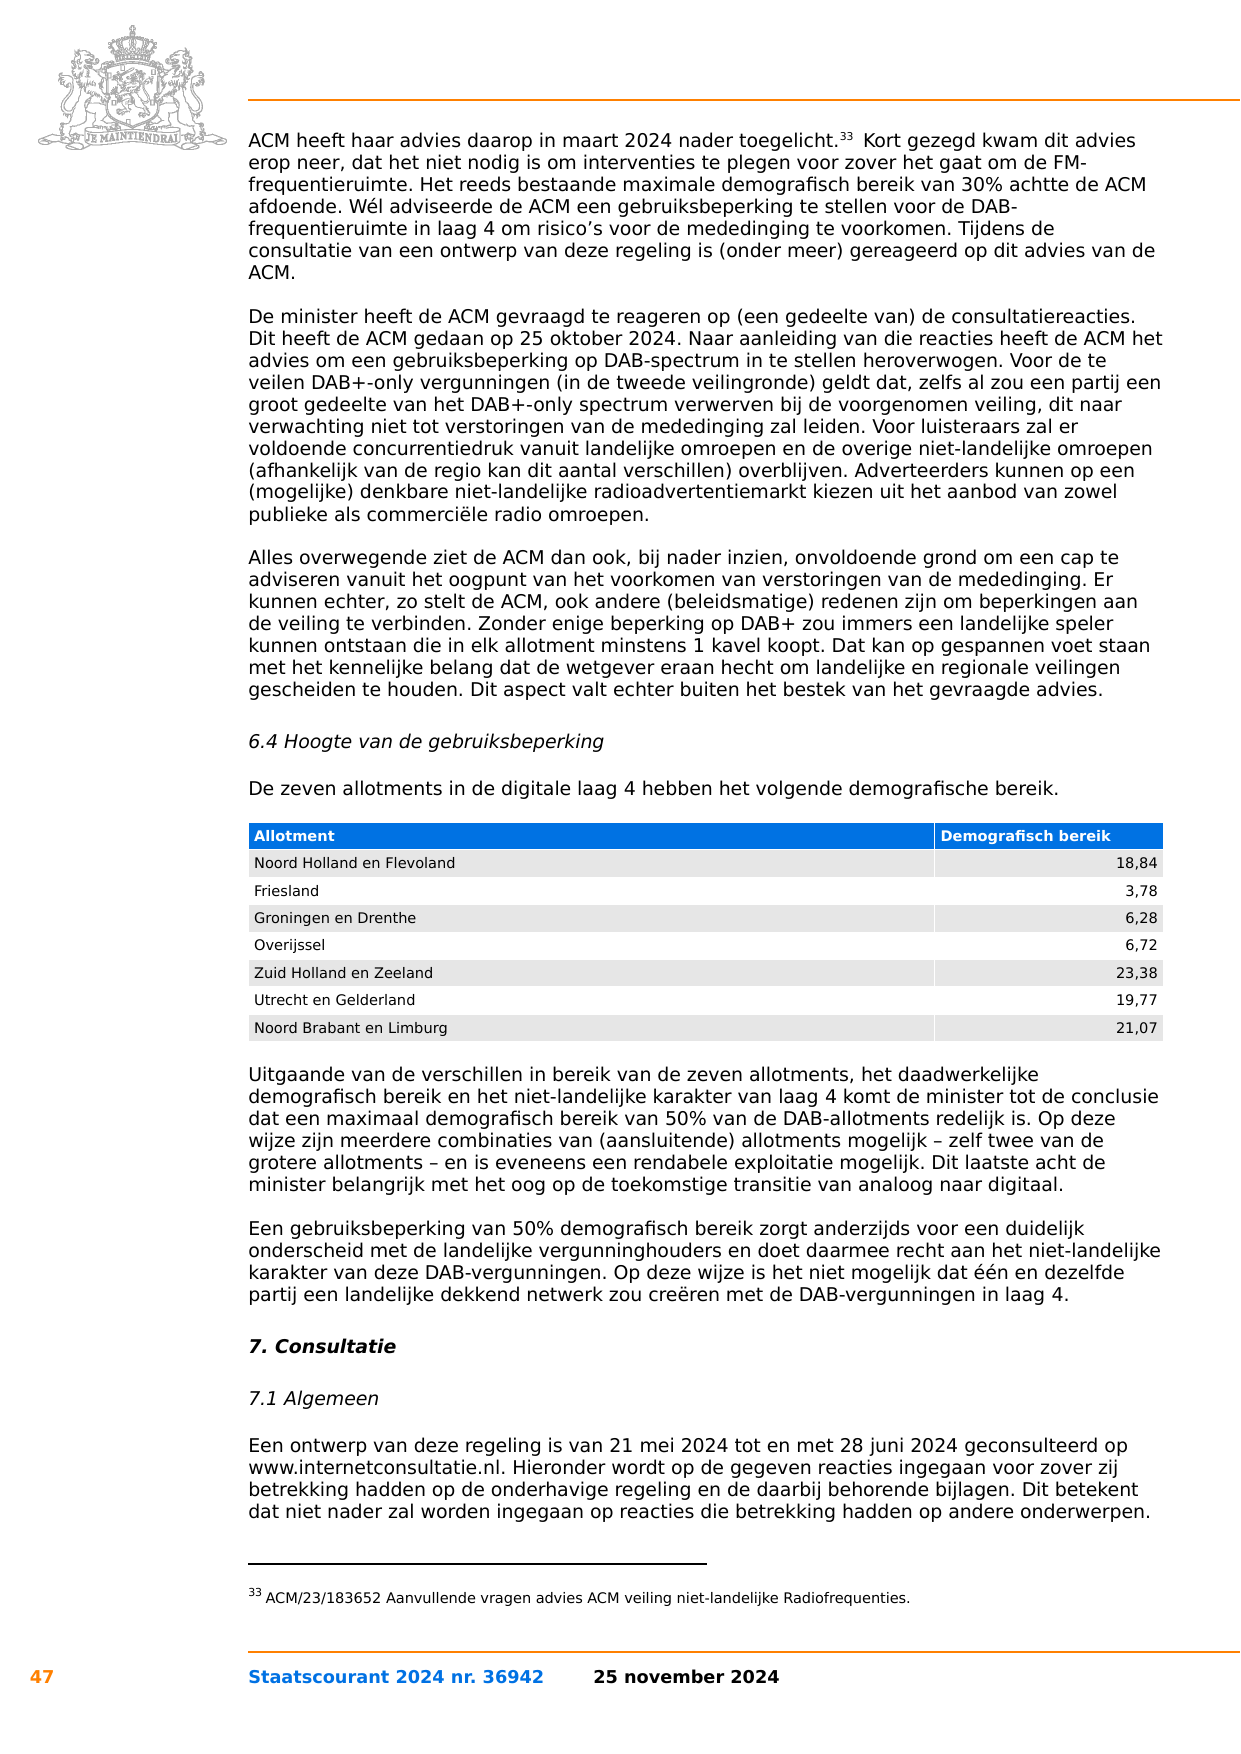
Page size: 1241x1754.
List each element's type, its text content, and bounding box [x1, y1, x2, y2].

table_cell 19,77 [935, 988, 1163, 1014]
table_cell Noord Brabant en Limburg [249, 1015, 934, 1041]
picture [38, 25, 227, 150]
text De minister heeft de ACM gevraagd te reageren op (een gedeelte van) de consultatiereacties. Dit heeft de ACM gedaan op 25 oktober 2024. Naar aanleiding van die reacties heeft de ACM het advies om een gebruiksbeperking op DAB-spectrum in te stellen heroverwogen. Voor de te veilen DAB+-only vergunningen (in de tweede veilingronde) geldt dat, zelfs al zou een partij een groot gedeelte van het DAB+-only spectrum verwerven bij de voorgenomen veiling, dit naar verwachting niet tot verstoringen van de mededinging zal leiden. Voor luisteraars zal er voldoende concurrentiedruk vanuit landelijke omroepen en de overige niet-landelijke omroepen (afhankelijk van de regio kan dit aantal verschillen) overblijven. Adverteerders kunnen op een (mogelijke) denkbare niet-landelijke radioadvertentiemarkt kiezen uit het aanbod van zowel publieke als commerciële radio omroepen. [248, 306, 1163, 525]
text Een ontwerp van deze regeling is van 21 mei 2024 tot en met 28 juni 2024 geconsulteerd op www.internetconsultatie.nl. Hieronder wordt op de gegeven reacties ingegaan voor zover zij betrekking hadden op de onderhavige regeling en de daarbij behorende bijlagen. Dit betekent dat niet nader zal worden ingegaan op reacties die betrekking hadden op andere onderwerpen. [248, 1435, 1163, 1523]
table_cell Groningen en Drenthe [249, 905, 934, 932]
table_cell 23,38 [935, 960, 1163, 986]
subtitle 7.1 Algemeen [248, 1388, 1163, 1410]
text ACM heeft haar advies daarop in maart 2024 nader toegelicht. Kort gezegd kwam dit advies erop neer, dat het niet nodig is om interventies te plegen voor zover het gaat om de FM-frequentieruimte. Het reeds bestaande maximale demografisch bereik van 30% achtte de ACM afdoende. Wél adviseerde de ACM een gebruiksbeperking te stellen voor de DAB-frequentieruimte in laag 4 om risico’s voor de mededinging te voorkomen. Tijdens de consultatie van een ontwerp van deze regeling is (onder meer) gereageerd op dit advies van de ACM. [248, 130, 1163, 284]
text ACM/23/183652 Aanvullende vragen advies ACM veiling niet-landelijke Radiofrequenties. [248, 1586, 1163, 1608]
subtitle 6.4 Hoogte van de gebruiksbeperking [248, 731, 1163, 753]
table_cell 18,84 [935, 850, 1163, 877]
table_cell Overijssel [249, 933, 934, 959]
text Een gebruiksbeperking van 50% demografisch bereik zorgt anderzijds voor een duidelijk onderscheid met de landelijke vergunninghouders en doet daarmee recht aan het niet-landelijke karakter van deze DAB-vergunningen. Op deze wijze is het niet mogelijk dat één en dezelfde partij een landelijke dekkend netwerk zou creëren met de DAB-vergunningen in laag 4. [248, 1218, 1163, 1306]
text Alles overwegende ziet de ACM dan ook, bij nader inzien, onvoldoende grond om een cap te adviseren vanuit het oogpunt van het voorkomen van verstoringen van de mededinging. Er kunnen echter, zo stelt de ACM, ook andere (beleidsmatige) redenen zijn om beperkingen aan de veiling te verbinden. Zonder enige beperking op DAB+ zou immers een landelijke speler kunnen ontstaan die in elk allotment minstens 1 kavel koopt. Dat kan op gespannen voet staan met het kennelijke belang dat de wetgever eraan hecht om landelijke en regionale veilingen gescheiden te houden. Dit aspect valt echter buiten het bestek van het gevraagde advies. [248, 547, 1163, 701]
table_cell Zuid Holland en Zeeland [249, 960, 934, 986]
subtitle 7. Consultatie [248, 1336, 1163, 1358]
text Uitgaande van de verschillen in bereik van de zeven allotments, het daadwerkelijke demografisch bereik en het niet-landelijke karakter van laag 4 komt de minister tot de conclusie dat een maximaal demografisch bereik van 50% van de DAB-allotments redelijk is. Op deze wijze zijn meerdere combinaties van (aansluitende) allotments mogelijk – zelf twee van de grotere allotments – en is eveneens een rendabele exploitatie mogelijk. Dit laatste acht de minister belangrijk met het oog op de toekomstige transitie van analoog naar digitaal. [248, 1064, 1163, 1196]
table_cell Friesland [249, 878, 934, 904]
table_cell 6,72 [935, 933, 1163, 959]
table_cell 6,28 [935, 905, 1163, 932]
table_header Allotment [249, 823, 934, 849]
table_cell 21,07 [935, 1015, 1163, 1041]
table_cell 3,78 [935, 878, 1163, 904]
table_cell Noord Holland en Flevoland [249, 850, 934, 877]
table_header Demografisch bereik [935, 823, 1163, 849]
text De zeven allotments in de digitale laag 4 hebben het volgende demografische bereik. [248, 778, 1163, 800]
table_cell Utrecht en Gelderland [249, 988, 934, 1014]
